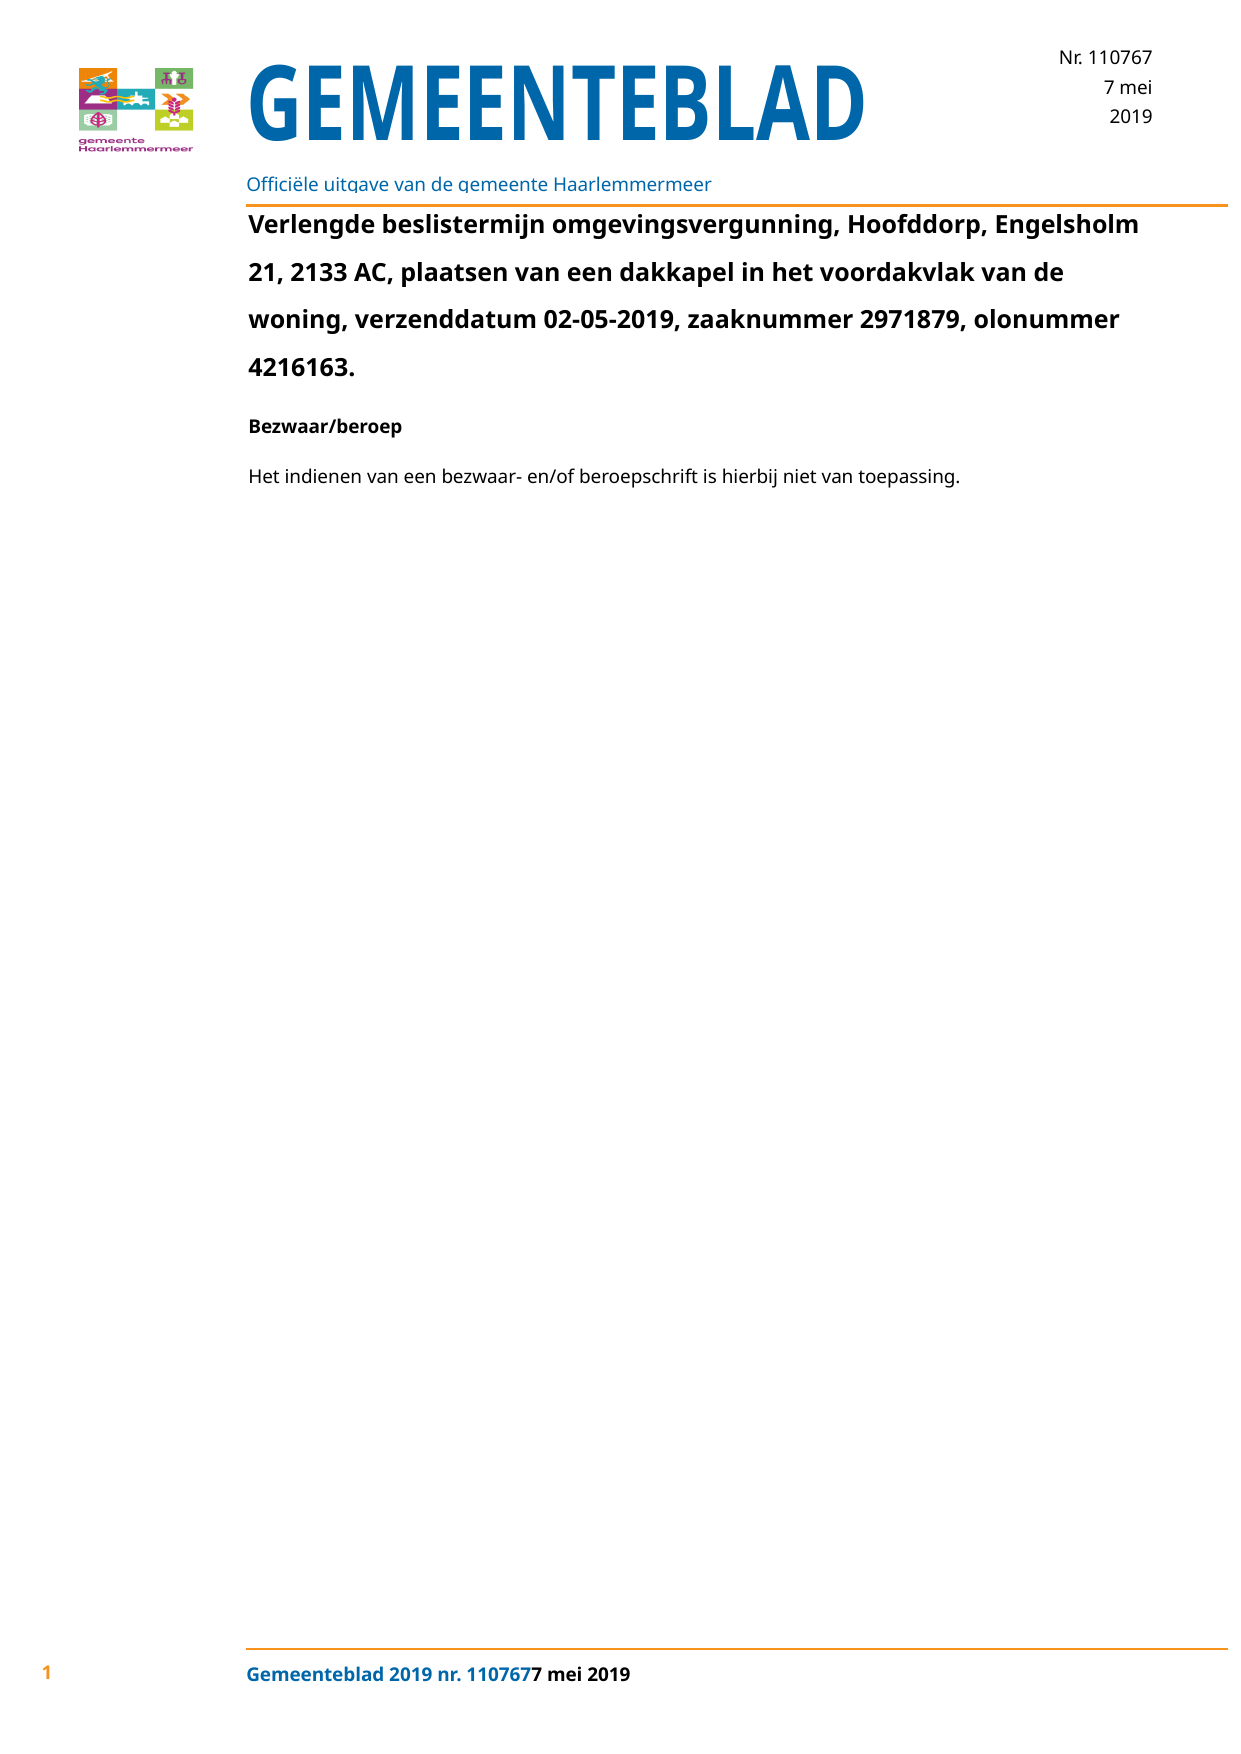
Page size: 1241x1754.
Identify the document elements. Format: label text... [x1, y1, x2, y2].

picture [41, 47, 231, 172]
text Bezwaar/beroep [248, 413, 1152, 439]
text Verlengde beslistermijn omgevingsvergunning, Hoofddorp, Engelsholm 21, 2133 AC, plaatsen van een dakkapel in het voordakvlak van de woning, verzenddatum 02-05-2019, zaaknummer 2971879, olonummer 4216163. [248, 207, 1152, 384]
text Het indienen van een bezwaar- en/of beroepschrift is hierbij niet van toepassing. [248, 463, 1152, 489]
